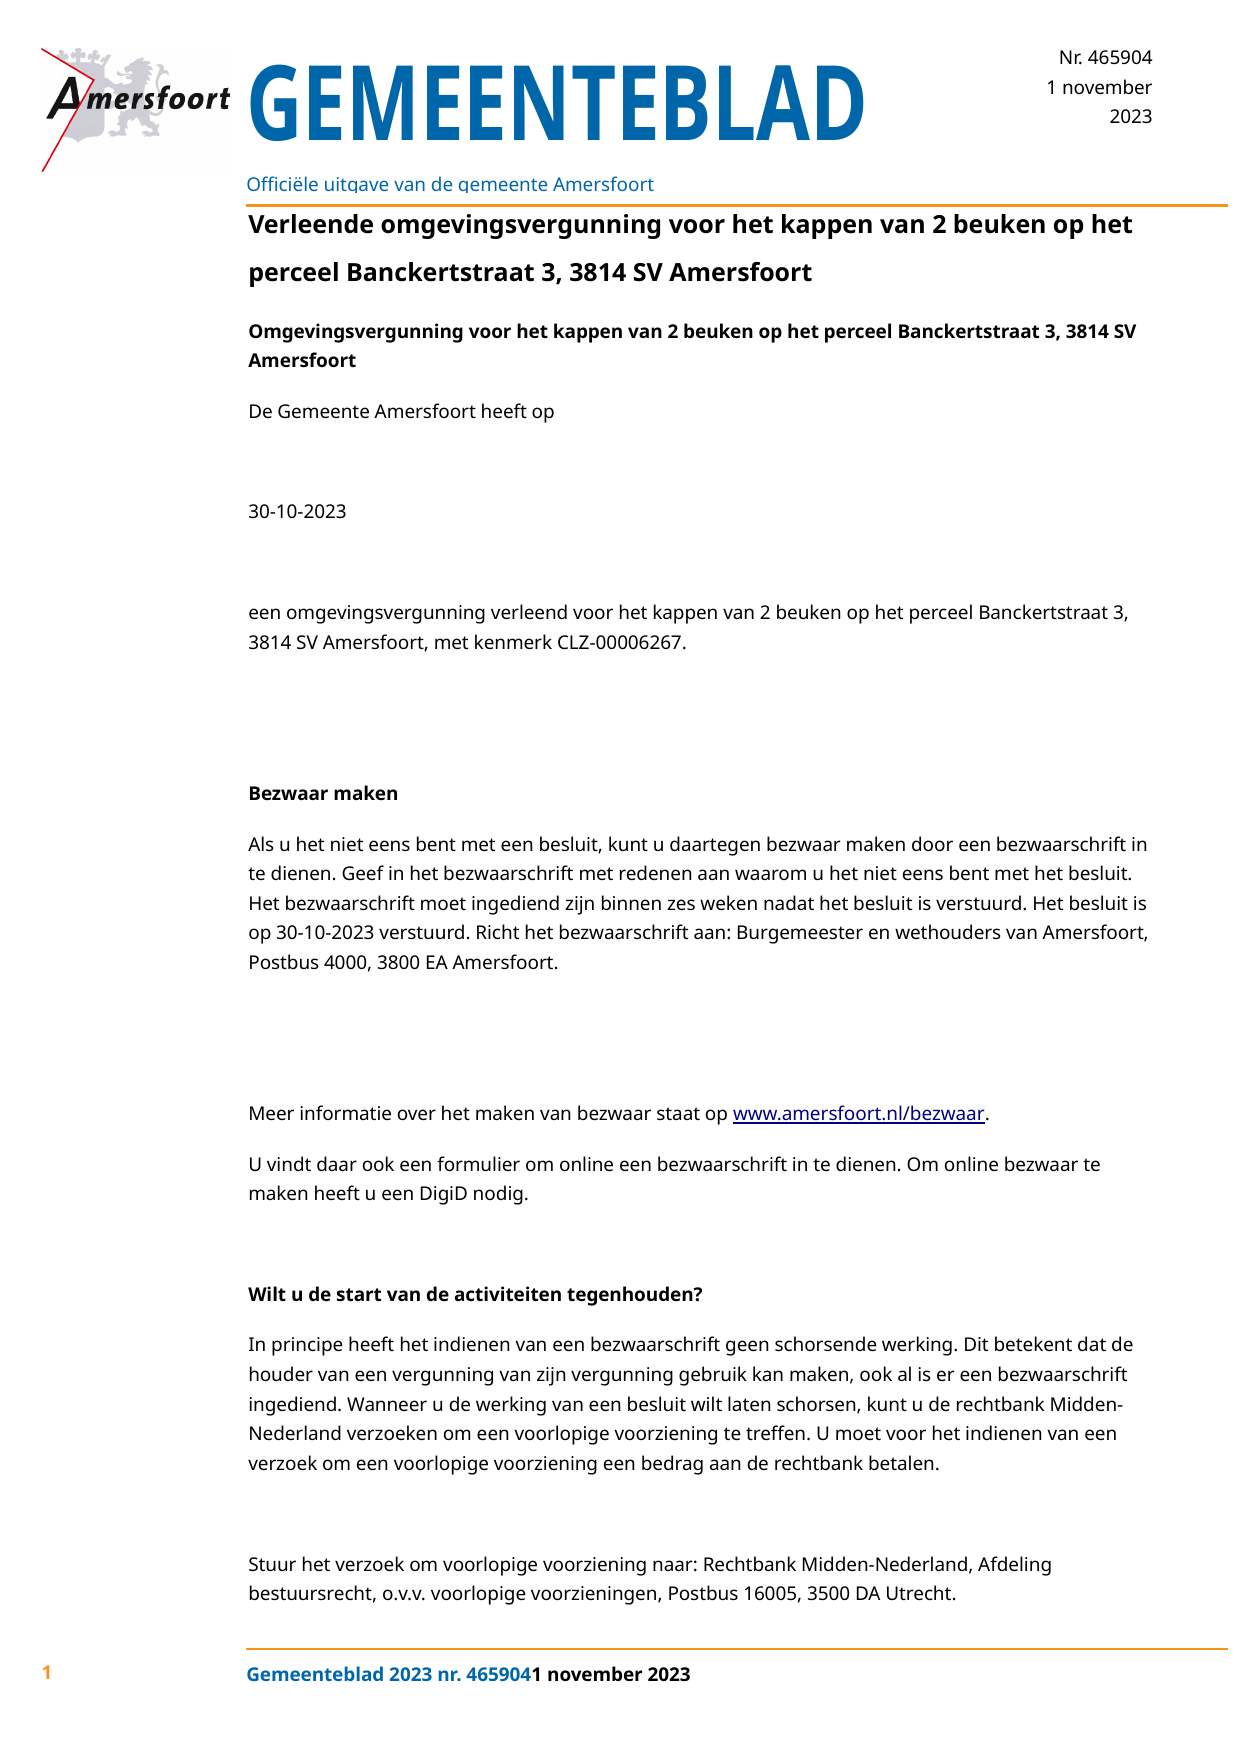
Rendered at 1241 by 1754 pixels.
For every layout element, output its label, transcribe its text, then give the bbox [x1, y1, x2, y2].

text Als u het niet eens bent met een besluit, kunt u daartegen bezwaar maken door een bezwaarschrift in te dienen. Geef in het bezwaarschrift met redenen aan waarom u het niet eens bent met het besluit. Het bezwaarschrift moet ingediend zijn binnen zes weken nadat het besluit is verstuurd. Het besluit is op 30-10-2023 verstuurd. Richt het bezwaarschrift aan: Burgemeester en wethouders van Amersfoort, Postbus 4000, 3800 EA Amersfoort. [248, 831, 1152, 975]
text Omgevingsvergunning voor het kappen van 2 beuken op het perceel Banckertstraat 3, 3814 SV Amersfoort [248, 318, 1152, 373]
text Wilt u de start van de activiteiten tegenhouden? [248, 1281, 1152, 1307]
text In principe heeft het indienen van een bezwaarschrift geen schorsende werking. Dit betekent dat de houder van een vergunning van zijn vergunning gebruik kan maken, ook al is er een bezwaarschrift ingediend. Wanneer u de werking van een besluit wilt laten schorsen, kunt u de rechtbank Midden-Nederland verzoeken om een voorlopige voorziening te treffen. U moet voor het indienen van een verzoek om een voorlopige voorziening een bedrag aan de rechtbank betalen. [248, 1332, 1152, 1476]
text Meer informatie over het maken van bezwaar staat op www.amersfoort.nl/bezwaar. [248, 1100, 1152, 1126]
text Verleende omgevingsvergunning voor het kappen van 2 beuken op het perceel Banckertstraat 3, 3814 SV Amersfoort [248, 207, 1152, 288]
text Bezwaar maken [248, 780, 1152, 806]
text een omgevingsvergunning verleend voor het kappen van 2 beuken op het perceel Banckertstraat 3, 3814 SV Amersfoort, met kenmerk CLZ-00006267. [248, 599, 1152, 655]
picture [41, 47, 231, 172]
text 30-10-2023 [248, 499, 1152, 524]
text Stuur het verzoek om voorlopige voorziening naar: Rechtbank Midden-Nederland, Afdeling bestuursrecht, o.v.v. voorlopige voorzieningen, Postbus 16005, 3500 DA Utrecht. [248, 1551, 1152, 1606]
text De Gemeente Amersfoort heeft op [248, 398, 1152, 424]
text U vindt daar ook een formulier om online een bezwaarschrift in te dienen. Om online bezwaar te maken heeft u een DigiD nodig. [248, 1151, 1152, 1206]
